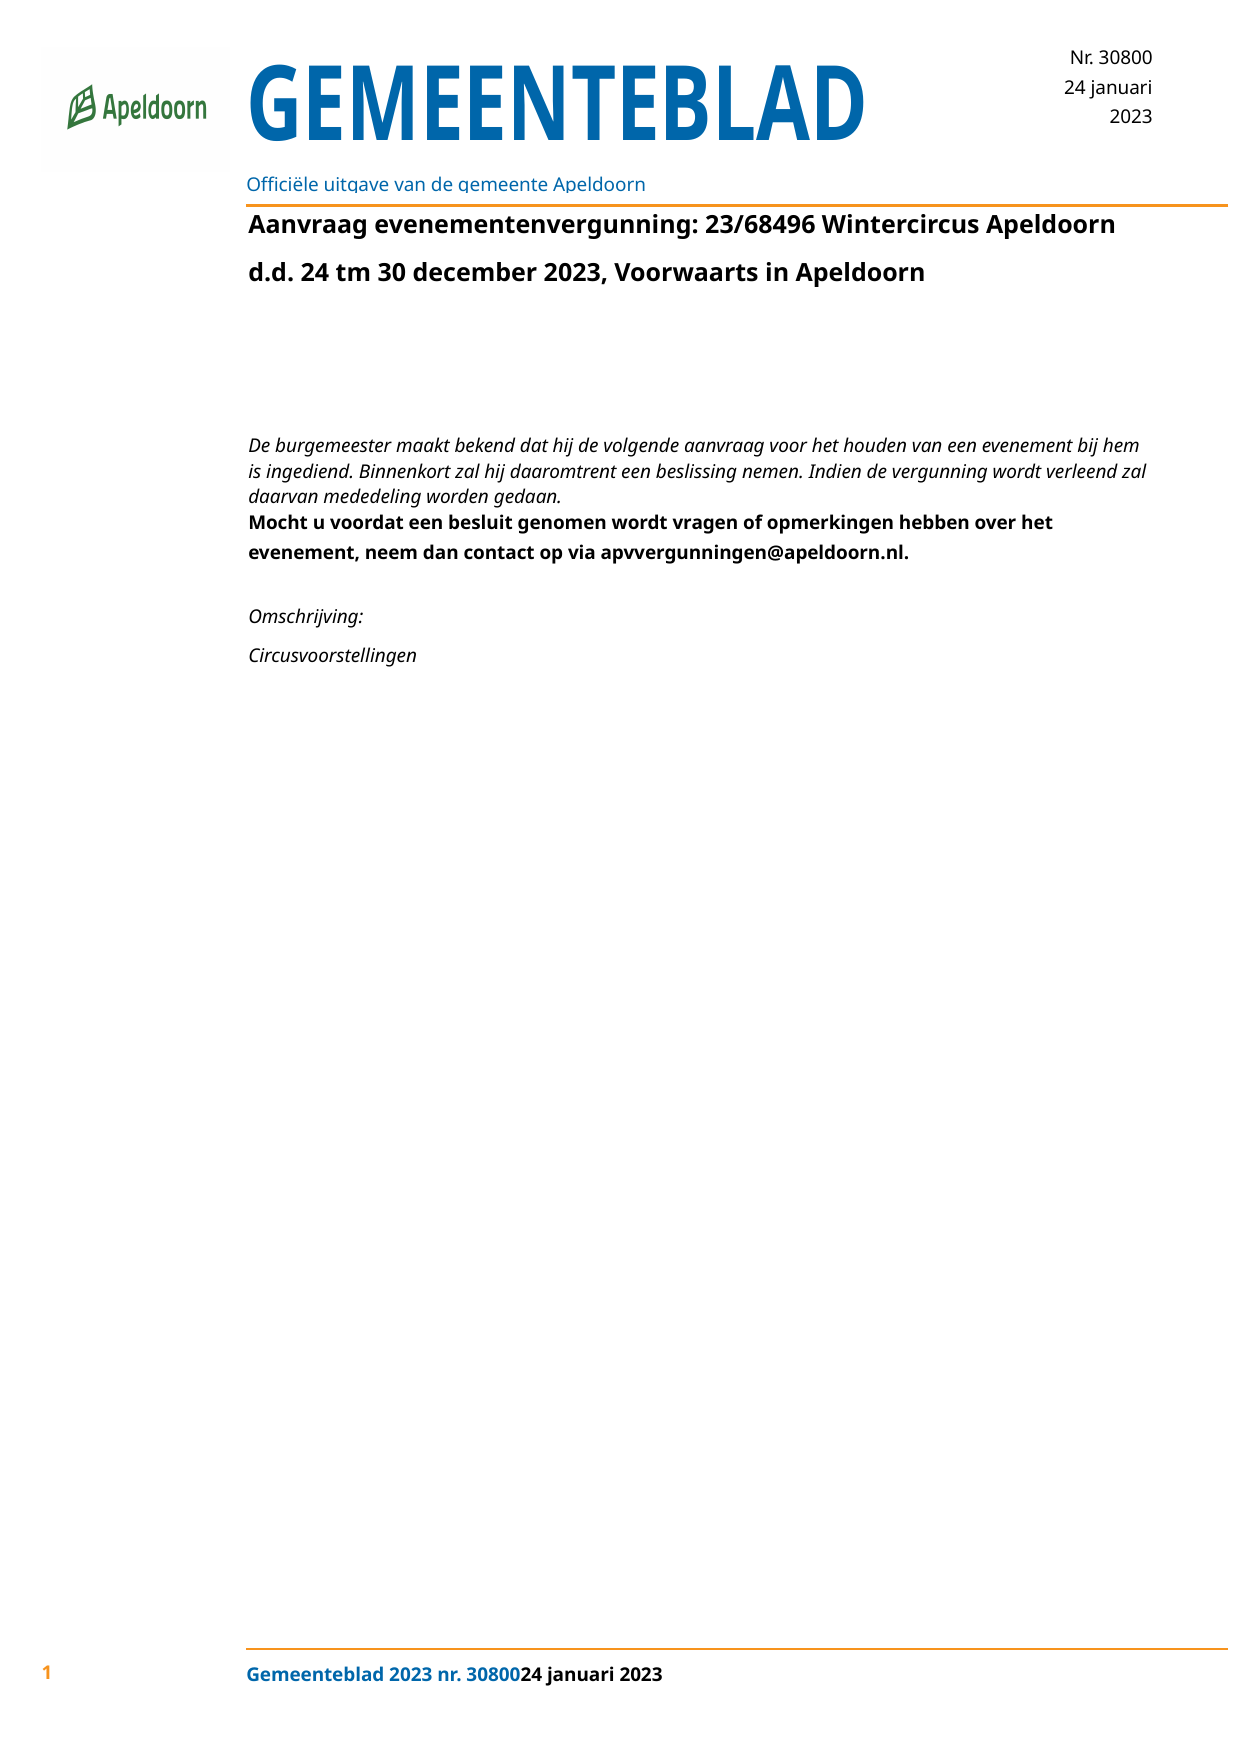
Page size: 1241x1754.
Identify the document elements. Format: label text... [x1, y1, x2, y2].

text Aanvraag evenementenvergunning: 23/68496 Wintercircus Apeldoorn d.d. 24 tm 30 december 2023, Voorwaarts in Apeldoorn [248, 207, 1152, 288]
text Mocht u voordat een besluit genomen wordt vragen of opmerkingen hebben over het evenement, neem dan contact op via apvvergunningen@apeldoorn.nl. [248, 509, 1152, 565]
text De burgemeester maakt bekend dat hij de volgende aanvraag voor het houden van een evenement bij hem is ingediend. Binnenkort zal hij daaromtrent een beslissing nemen. Indien de vergunning wordt verleend zal daarvan mededeling worden gedaan. [248, 432, 1152, 509]
text Circusvoorstellingen [248, 642, 1152, 668]
picture [41, 47, 231, 172]
text Omschrijving: [248, 603, 1152, 629]
